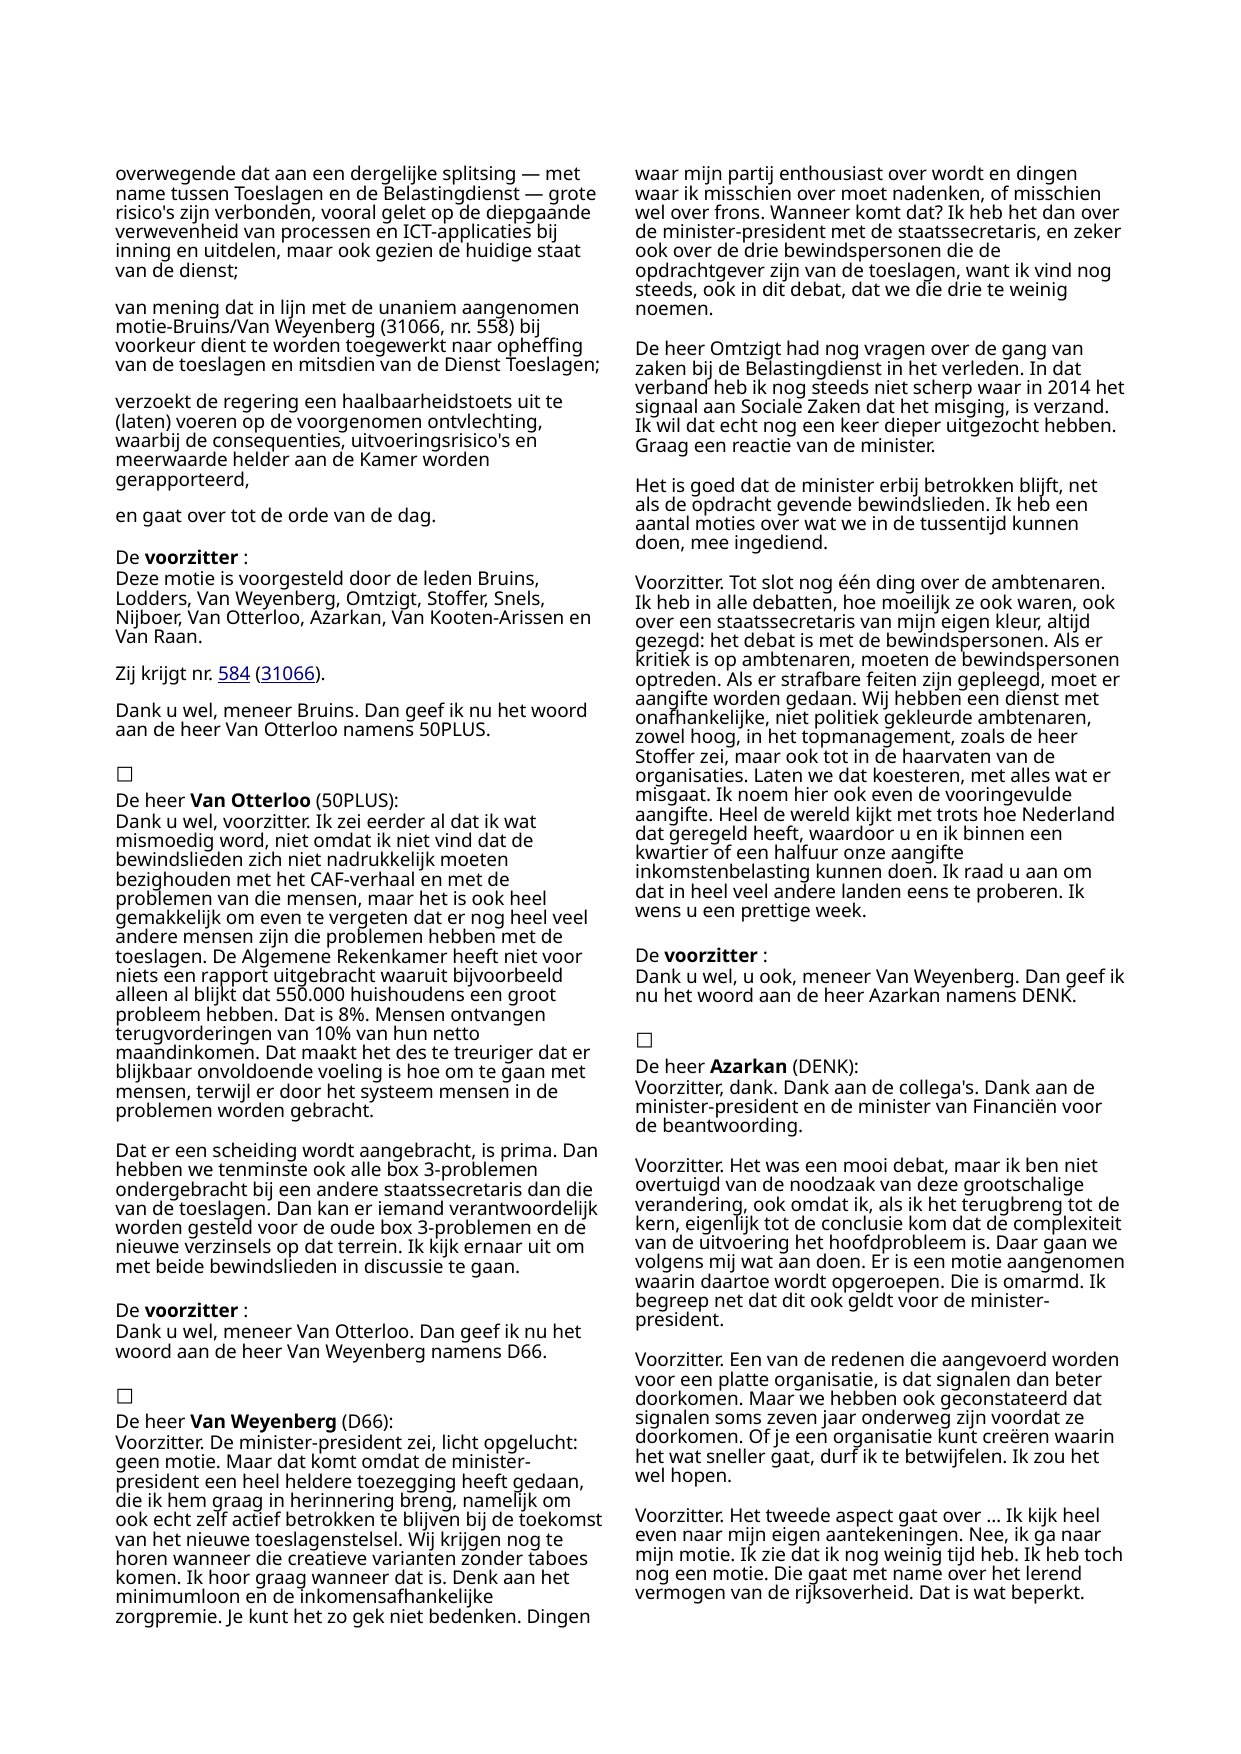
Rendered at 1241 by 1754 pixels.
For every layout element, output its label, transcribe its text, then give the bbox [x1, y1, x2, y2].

text ⬜ [115, 1383, 605, 1408]
text ⬜ [115, 761, 605, 787]
text Voorzitter. De minister-president zei, licht opgelucht: geen motie. Maar dat komt omdat de minister-president een heel heldere toezegging heeft gedaan, die ik hem graag in herinnering breng, namelijk om ook echt zelf actief betrokken te blijven bij de toekomst van het nieuwe toeslagenstelsel. Wij krijgen nog te horen wanneer die creatieve varianten zonder taboes komen. Ik hoor graag wanneer dat is. Denk aan het minimumloon en de inkomensafhankelijke zorgpremie. Je kunt het zo gek niet bedenken. Dingen [115, 1434, 605, 1627]
text Deze motie is voorgesteld door de leden Bruins, Lodders, Van Weyenberg, Omtzigt, Stoffer, Snels, Nijboer, Van Otterloo, Azarkan, Van Kooten-Arissen en Van Raan. [115, 570, 605, 647]
text en gaat over tot de orde van de dag. [115, 507, 605, 527]
text Voorzitter. Het tweede aspect gaat over … Ik kijk heel even naar mijn eigen aantekeningen. Nee, ik ga naar mijn motie. Ik zie dat ik nog weinig tijd heb. Ik heb toch nog een motie. Die gaat met name over het lerend vermogen van de rijksoverheid. Dat is wat beperkt. [635, 1507, 1125, 1603]
text Voorzitter. Het was een mooi debat, maar ik ben niet overtuigd van de noodzaak van deze grootschalige verandering, ook omdat ik, als ik het terugbreng tot de kern, eigenlijk tot de conclusie kom dat de complexiteit van de uitvoering het hoofdprobleem is. Daar gaan we volgens mij wat aan doen. Er is een motie aangenomen waarin daartoe wordt opgeroepen. Die is omarmd. Ik begreep net dat dit ook geldt voor de minister-president. [635, 1157, 1125, 1331]
text Dank u wel, meneer Van Otterloo. Dan geef ik nu het woord aan de heer Van Weyenberg namens D66. [115, 1323, 605, 1362]
text De heer Omtzigt had nog vragen over de gang van zaken bij de Belastingdienst in het verleden. In dat verband heb ik nog steeds niet scherp waar in 2014 het signaal aan Sociale Zaken dat het misging, is verzand. Ik wil dat echt nog een keer dieper uitgezocht hebben. Graag een reactie van de minister. [635, 340, 1125, 456]
text De voorzitter : [635, 942, 1125, 968]
text overwegende dat aan een dergelijke splitsing — met name tussen Toeslagen en de Belastingdienst — grote risico's zijn verbonden, vooral gelet op de diepgaande verwevenheid van processen en ICT-applicaties bij inning en uitdelen, maar ook gezien de huidige staat van de dienst; [115, 165, 605, 281]
text Voorzitter. Een van de redenen die aangevoerd worden voor een platte organisatie, is dat signalen dan beter doorkomen. Maar we hebben ook geconstateerd dat signalen soms zeven jaar onderweg zijn voordat ze doorkomen. Of je een organisatie kunt creëren waarin het wat sneller gaat, durf ik te betwijfelen. Ik zou het wel hopen. [635, 1351, 1125, 1486]
text Zij krijgt nr. 584 (31066). [115, 665, 605, 684]
text van mening dat in lijn met de unaniem aangenomen motie-Bruins/Van Weyenberg (31066, nr. 558) bij voorkeur dient te worden toegewerkt naar opheffing van de toeslagen en mitsdien van de Dienst Toeslagen; [115, 299, 605, 376]
text De heer Van Weyenberg (D66): [115, 1408, 605, 1434]
text Voorzitter, dank. Dank aan de collega's. Dank aan de minister-president en de minister van Financiën voor de beantwoording. [635, 1079, 1125, 1136]
text verzoekt de regering een haalbaarheidstoets uit te (laten) voeren op de voorgenomen ontvlechting, waarbij de consequenties, uitvoeringsrisico's en meerwaarde helder aan de Kamer worden gerapporteerd, [115, 393, 605, 490]
text De heer Van Otterloo (50PLUS): [115, 787, 605, 813]
text De voorzitter : [115, 544, 605, 570]
text Dank u wel, meneer Bruins. Dan geef ik nu het woord aan de heer Van Otterloo namens 50PLUS. [115, 702, 605, 741]
text Dat er een scheiding wordt aangebracht, is prima. Dan hebben we tenminste ook alle box 3-problemen ondergebracht bij een andere staatssecretaris dan die van de toeslagen. Dan kan er iemand verantwoordelijk worden gesteld voor de oude box 3-problemen en de nieuwe verzinsels op dat terrein. Ik kijk ernaar uit om met beide bewindslieden in discussie te gaan. [115, 1142, 605, 1277]
text ⬜ [635, 1027, 1125, 1053]
text De heer Azarkan (DENK): [635, 1053, 1125, 1079]
text De voorzitter : [115, 1298, 605, 1323]
text Het is goed dat de minister erbij betrokken blijft, net als de opdracht gevende bewindslieden. Ik heb een aantal moties over wat we in de tussentijd kunnen doen, mee ingediend. [635, 477, 1125, 554]
text Voorzitter. Tot slot nog één ding over de ambtenaren. Ik heb in alle debatten, hoe moeilijk ze ook waren, ook over een staatssecretaris van mijn eigen kleur, altijd gezegd: het debat is met de bewindspersonen. Als er kritiek is op ambtenaren, moeten de bewindspersonen optreden. Als er strafbare feiten zijn gepleegd, moet er aangifte worden gedaan. Wij hebben een dienst met onafhankelijke, niet politiek gekleurde ambtenaren, zowel hoog, in het topmanagement, zoals de heer Stoffer zei, maar ook tot in de haarvaten van de organisaties. Laten we dat koesteren, met alles wat er misgaat. Ik noem hier ook even de vooringevulde aangifte. Heel de wereld kijkt met trots hoe Nederland dat geregeld heeft, waardoor u en ik binnen een kwartier of een halfuur onze aangifte inkomstenbelasting kunnen doen. Ik raad u aan om dat in heel veel andere landen eens te proberen. Ik wens u een prettige week. [635, 574, 1125, 921]
text waar mijn partij enthousiast over wordt en dingen waar ik misschien over moet nadenken, of misschien wel over frons. Wanneer komt dat? Ik heb het dan over de minister-president met de staatssecretaris, en zeker ook over de drie bewindspersonen die de opdrachtgever zijn van de toeslagen, want ik vind nog steeds, ook in dit debat, dat we die drie te weinig noemen. [635, 165, 1125, 319]
text Dank u wel, u ook, meneer Van Weyenberg. Dan geef ik nu het woord aan de heer Azarkan namens DENK. [635, 968, 1125, 1006]
text Dank u wel, voorzitter. Ik zei eerder al dat ik wat mismoedig word, niet omdat ik niet vind dat de bewindslieden zich niet nadrukkelijk moeten bezighouden met het CAF-verhaal en met de problemen van die mensen, maar het is ook heel gemakkelijk om even te vergeten dat er nog heel veel andere mensen zijn die problemen hebben met de toeslagen. De Algemene Rekenkamer heeft niet voor niets een rapport uitgebracht waaruit bijvoorbeeld alleen al blijkt dat 550.000 huishoudens een groot probleem hebben. Dat is 8%. Mensen ontvangen terugvorderingen van 10% van hun netto maandinkomen. Dat maakt het des te treuriger dat er blijkbaar onvoldoende voeling is hoe om te gaan met mensen, terwijl er door het systeem mensen in de problemen worden gebracht. [115, 813, 605, 1121]
